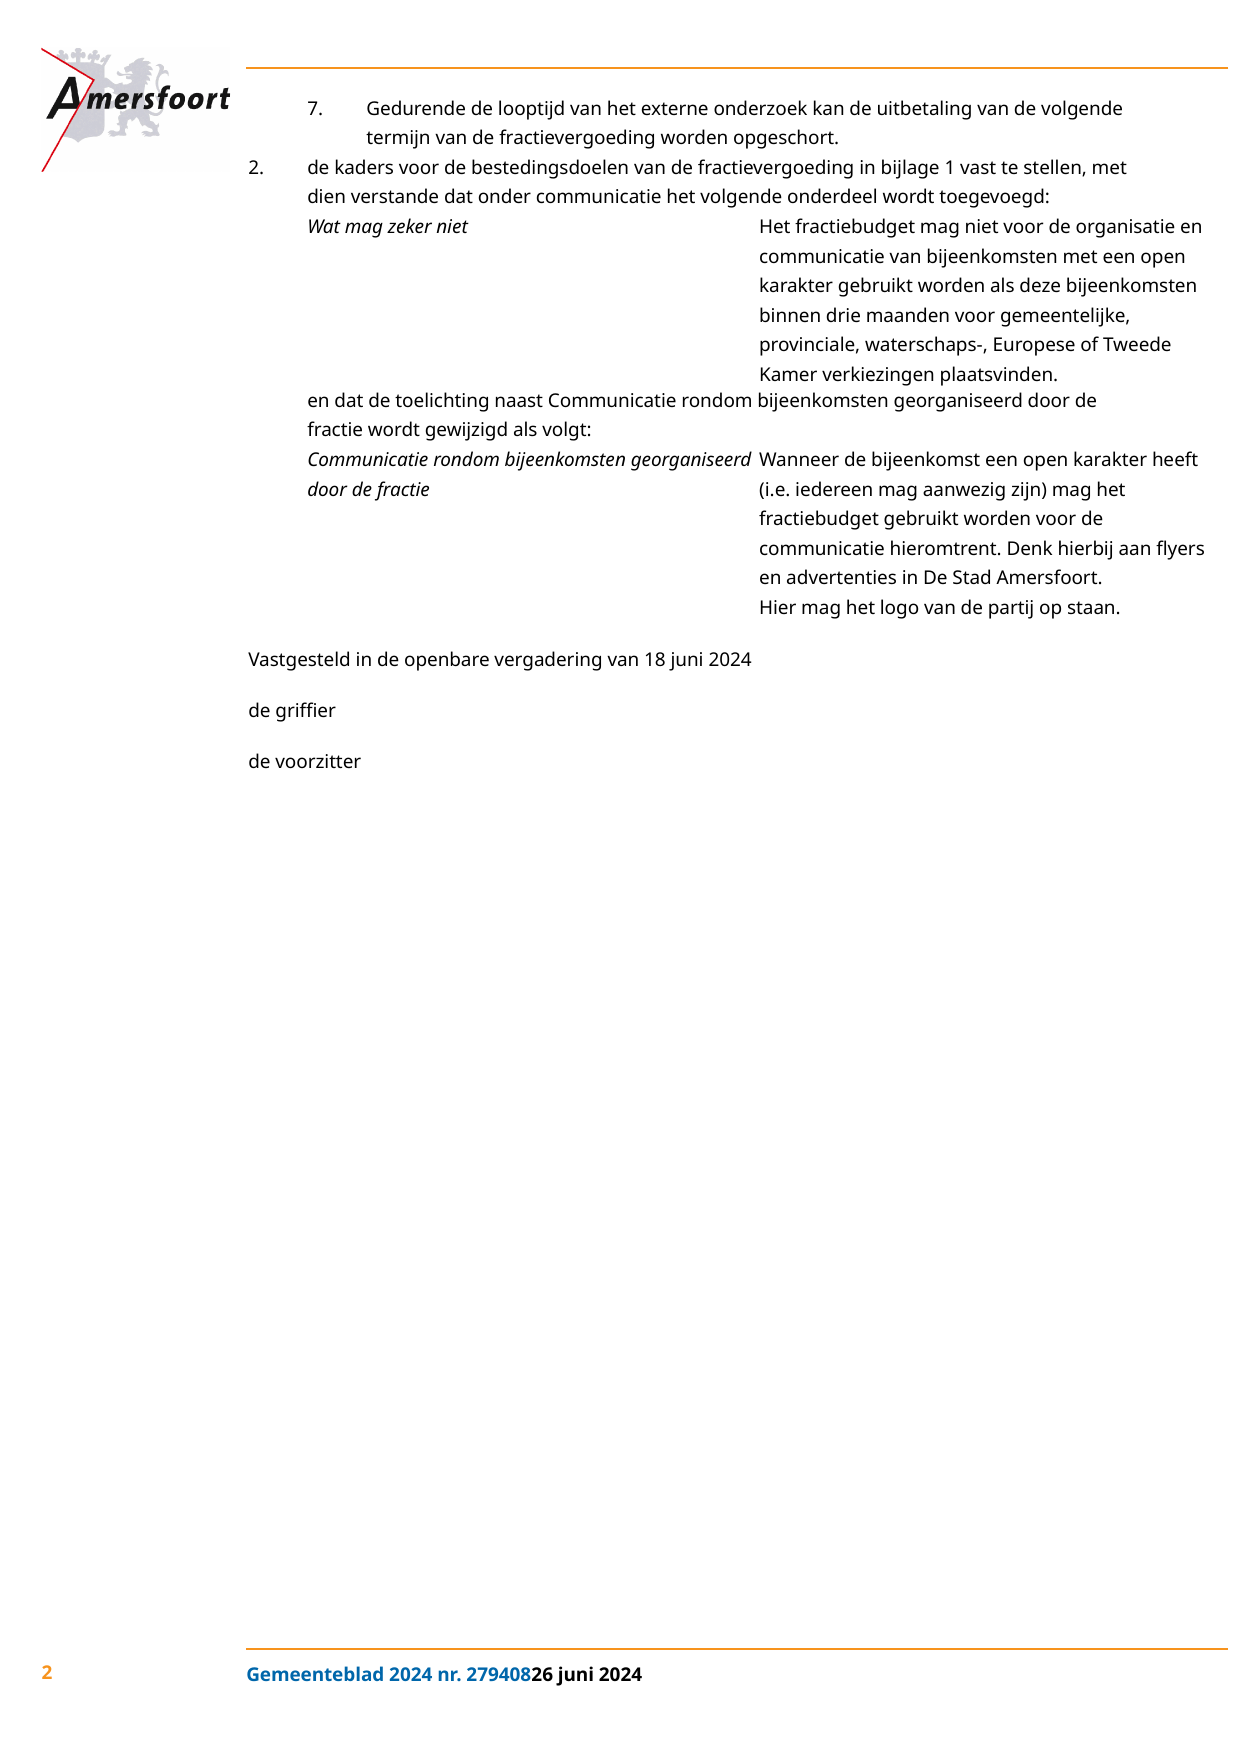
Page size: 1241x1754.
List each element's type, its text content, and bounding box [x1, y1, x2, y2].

text Vastgesteld in de openbare vergadering van 18 juni 2024 [248, 646, 1152, 671]
table_header Wat mag zeker niet [307, 213, 759, 387]
list Gedurende de looptijd van het externe onderzoek kan de uitbetaling van de volgende termijn van de fractievergoeding worden opgeschort. [307, 95, 1152, 150]
table_header Wanneer de bijeenkomst een open karakter heeft (i.e. iedereen mag aanwezig zijn) mag het fractiebudget gebruikt worden voor de communicatie hieromtrent. Denk hierbij aan flyers en advertenties in De Stad Amersfoort. Hier mag het logo van de partij op staan. [759, 446, 1211, 620]
list de kaders voor de bestedingsdoelen van de fractievergoeding in bijlage 1 vast te stellen, met dien verstande dat onder communicatie het volgende onderdeel wordt toegevoegd: [248, 154, 1152, 209]
text de griffier [248, 697, 1152, 723]
table_header Het fractiebudget mag niet voor de organisatie en communicatie van bijeenkomsten met een open karakter gebruikt worden als deze bijeenkomsten binnen drie maanden voor gemeentelijke, provinciale, waterschaps-, Europese of Tweede Kamer verkiezingen plaatsvinden. [759, 213, 1211, 387]
text de voorzitter [248, 749, 1152, 774]
picture [41, 47, 231, 172]
table_header Communicatie rondom bijeenkomsten georganiseerd door de fractie [307, 446, 759, 620]
list en dat de toelichting naast Communicatie rondom bijeenkomsten georganiseerd door de fractie wordt gewijzigd als volgt: [248, 387, 1152, 442]
